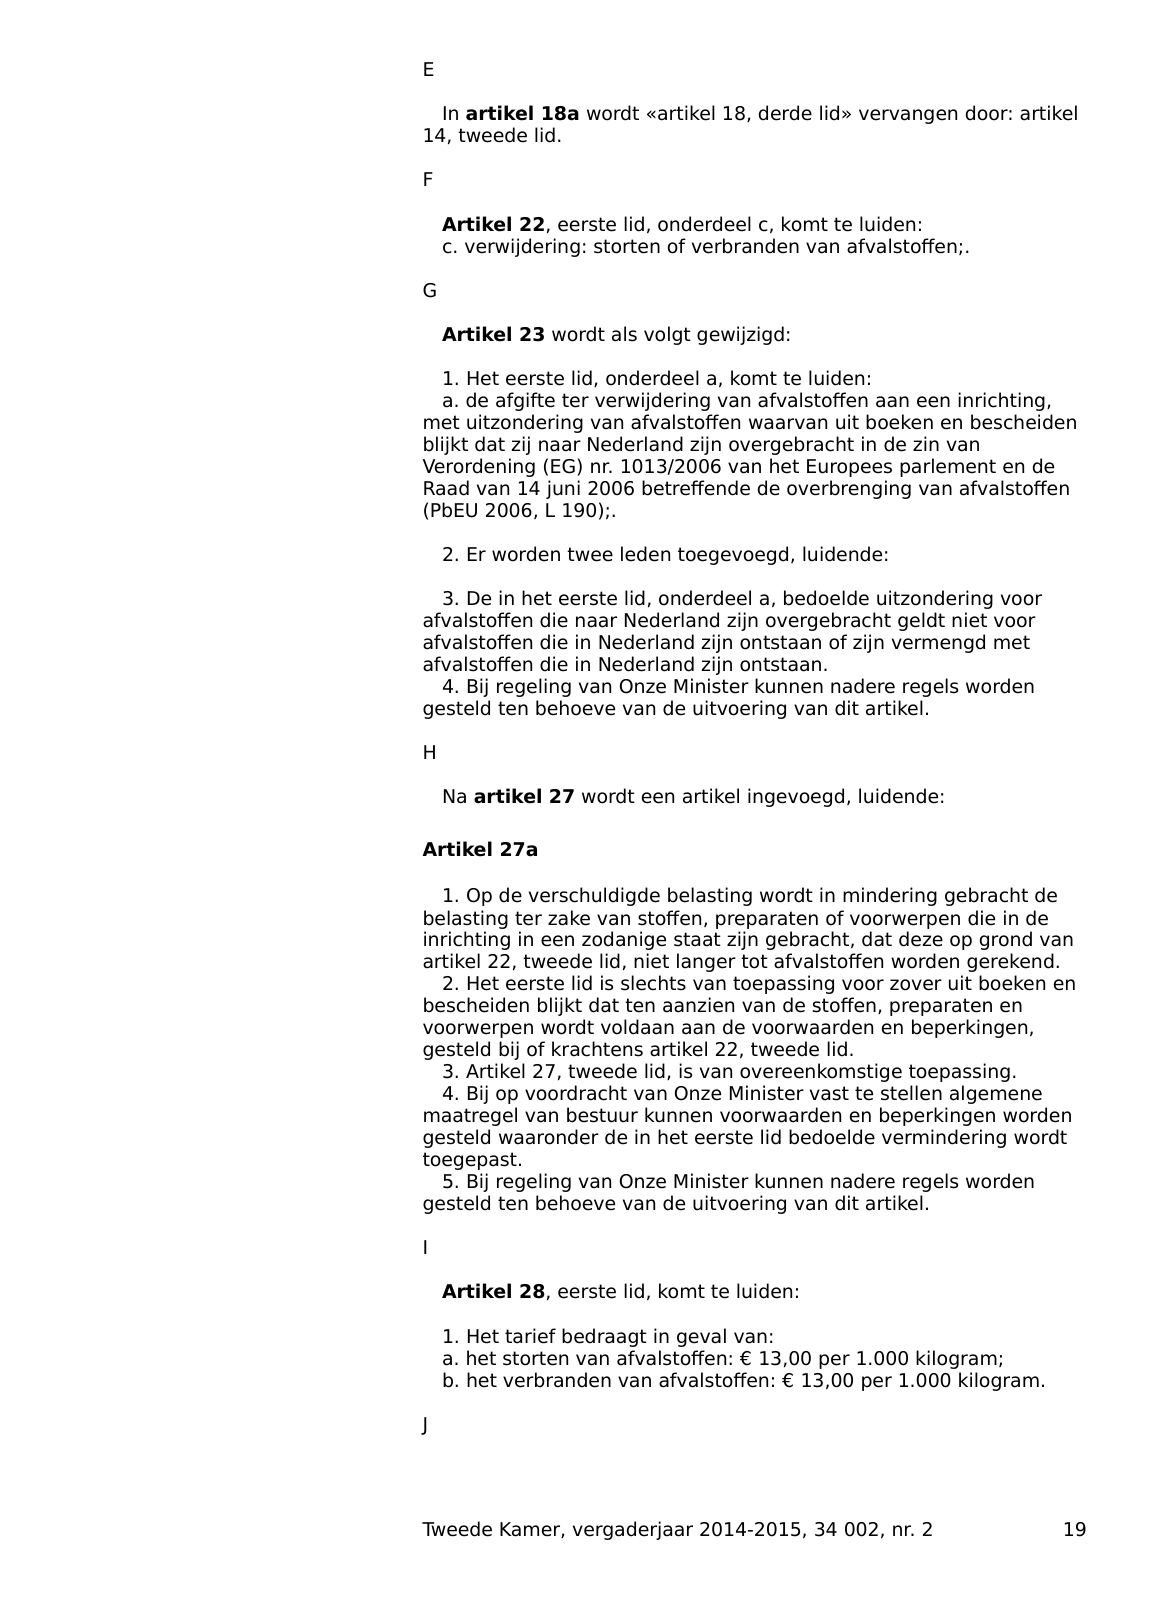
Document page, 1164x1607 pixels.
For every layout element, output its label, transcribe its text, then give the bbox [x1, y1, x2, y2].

text 5. Bij regeling van Onze Minister kunnen nadere regels worden gesteld ten behoeve van de uitvoering van dit artikel. [422, 1171, 1087, 1215]
text H [422, 742, 1087, 764]
text In artikel 18a wordt «artikel 18, derde lid» vervangen door: artikel 14, tweede lid. [422, 103, 1087, 147]
text J [422, 1414, 1087, 1436]
text 4. Bij regeling van Onze Minister kunnen nadere regels worden gesteld ten behoeve van de uitvoering van dit artikel. [422, 676, 1087, 720]
text a. het storten van afvalstoffen: € 13,00 per 1.000 kilogram; [422, 1348, 1087, 1369]
text G [422, 280, 1087, 302]
text 3. Artikel 27, tweede lid, is van overeenkomstige toepassing. [422, 1061, 1087, 1083]
text 3. De in het eerste lid, onderdeel a, bedoelde uitzondering voor afvalstoffen die naar Nederland zijn overgebracht geldt niet voor afvalstoffen die in Nederland zijn ontstaan of zijn vermengd met afvalstoffen die in Nederland zijn ontstaan. [422, 588, 1087, 676]
text c. verwijdering: storten of verbranden van afvalstoffen;. [422, 236, 1087, 257]
text Na artikel 27 wordt een artikel ingevoegd, luidende: [422, 786, 1087, 808]
text 4. Bij op voordracht van Onze Minister vast te stellen algemene maatregel van bestuur kunnen voorwaarden en beperkingen worden gesteld waaronder de in het eerste lid bedoelde vermindering wordt toegepast. [422, 1083, 1087, 1171]
subtitle Artikel 27a [422, 838, 1087, 860]
text 2. Er worden twee leden toegevoegd, luidende: [422, 544, 1087, 566]
text a. de afgifte ter verwijdering van afvalstoffen aan een inrichting, met uitzondering van afvalstoffen waarvan uit boeken en bescheiden blijkt dat zij naar Nederland zijn overgebracht in de zin van Verordening (EG) nr. 1013/2006 van het Europees parlement en de Raad van 14 juni 2006 betreffende de overbrenging van afvalstoffen (PbEU 2006, L 190);. [422, 390, 1087, 522]
text E [422, 59, 1087, 81]
text F [422, 169, 1087, 191]
text 2. Het eerste lid is slechts van toepassing voor zover uit boeken en bescheiden blijkt dat ten aanzien van de stoffen, preparaten en voorwerpen wordt voldaan aan de voorwaarden en beperkingen, gesteld bij of krachtens artikel 22, tweede lid. [422, 973, 1087, 1061]
text Artikel 23 wordt als volgt gewijzigd: [422, 324, 1087, 346]
text 1. Het eerste lid, onderdeel a, komt te luiden: [422, 368, 1087, 390]
text Artikel 28, eerste lid, komt te luiden: [422, 1281, 1087, 1303]
text I [422, 1237, 1087, 1259]
text 1. Op de verschuldigde belasting wordt in mindering gebracht de belasting ter zake van stoffen, preparaten of voorwerpen die in de inrichting in een zodanige staat zijn gebracht, dat deze op grond van artikel 22, tweede lid, niet langer tot afvalstoffen worden gerekend. [422, 885, 1087, 973]
text b. het verbranden van afvalstoffen: € 13,00 per 1.000 kilogram. [422, 1369, 1087, 1392]
text Artikel 22, eerste lid, onderdeel c, komt te luiden: [422, 213, 1087, 236]
text 1. Het tarief bedraagt in geval van: [422, 1326, 1087, 1348]
